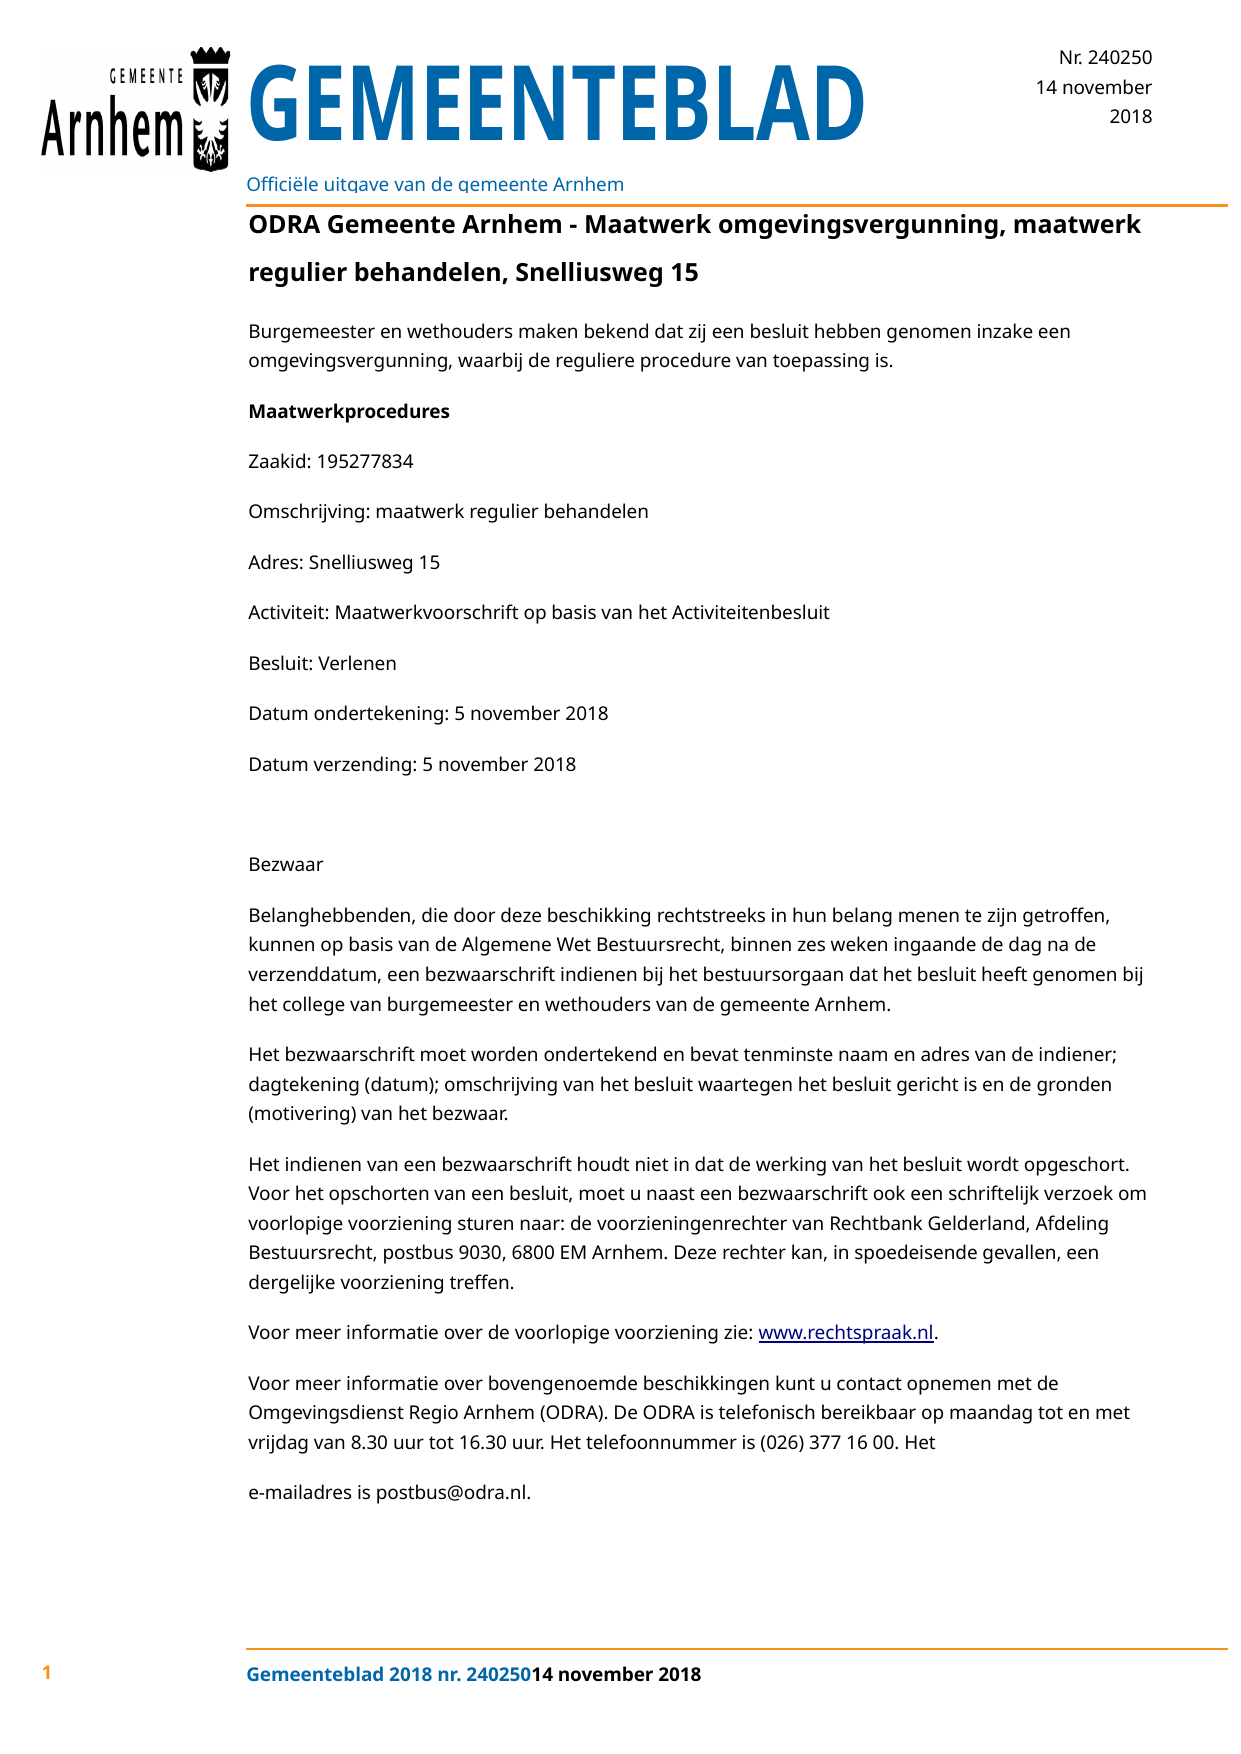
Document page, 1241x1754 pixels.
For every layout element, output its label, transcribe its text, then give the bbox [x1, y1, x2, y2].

text Burgemeester en wethouders maken bekend dat zij een besluit hebben genomen inzake een omgevingsvergunning, waarbij de reguliere procedure van toepassing is. [248, 318, 1152, 373]
text Het bezwaarschrift moet worden ondertekend en bevat tenminste naam en adres van de indiener; dagtekening (datum); omschrijving van het besluit waartegen het besluit gericht is en de gronden (motivering) van het bezwaar. [248, 1041, 1152, 1126]
text ODRA Gemeente Arnhem - Maatwerk omgevingsvergunning, maatwerk regulier behandelen, Snelliusweg 15 [248, 207, 1152, 288]
text Datum verzending: 5 november 2018 [248, 751, 1152, 777]
text e-mailadres is postbus@odra.nl. [248, 1479, 1152, 1505]
text Datum ondertekening: 5 november 2018 [248, 700, 1152, 726]
text Belanghebbenden, die door deze beschikking rechtstreeks in hun belang menen te zijn getroffen, kunnen op basis van de Algemene Wet Bestuursrecht, binnen zes weken ingaande de dag na de verzenddatum, een bezwaarschrift indienen bij het bestuursorgaan dat het besluit heeft genomen bij het college van burgemeester en wethouders van de gemeente Arnhem. [248, 902, 1152, 1017]
text Activiteit: Maatwerkvoorschrift op basis van het Activiteitenbesluit [248, 599, 1152, 625]
picture [41, 47, 231, 172]
text Voor meer informatie over bovengenoemde beschikkingen kunt u contact opnemen met de Omgevingsdienst Regio Arnhem (ODRA). De ODRA is telefonisch bereikbaar op maandag tot en met vrijdag van 8.30 uur tot 16.30 uur. Het telefoonnummer is (026) 377 16 00. Het [248, 1370, 1152, 1455]
text Omschrijving: maatwerk regulier behandelen [248, 499, 1152, 524]
text Voor meer informatie over de voorlopige voorziening zie: www.rechtspraak.nl. [248, 1319, 1152, 1345]
text Het indienen van een bezwaarschrift houdt niet in dat de werking van het besluit wordt opgeschort. Voor het opschorten van een besluit, moet u naast een bezwaarschrift ook een schriftelijk verzoek om voorlopige voorziening sturen naar: de voorzieningenrechter van Rechtbank Gelderland, Afdeling Bestuursrecht, postbus 9030, 6800 EM Arnhem. Deze rechter kan, in spoedeisende gevallen, een dergelijke voorziening treffen. [248, 1151, 1152, 1295]
text Maatwerkprocedures [248, 398, 1152, 424]
text Besluit: Verlenen [248, 650, 1152, 676]
text Bezwaar [248, 852, 1152, 877]
text Zaakid: 195277834 [248, 448, 1152, 474]
text Adres: Snelliusweg 15 [248, 549, 1152, 575]
